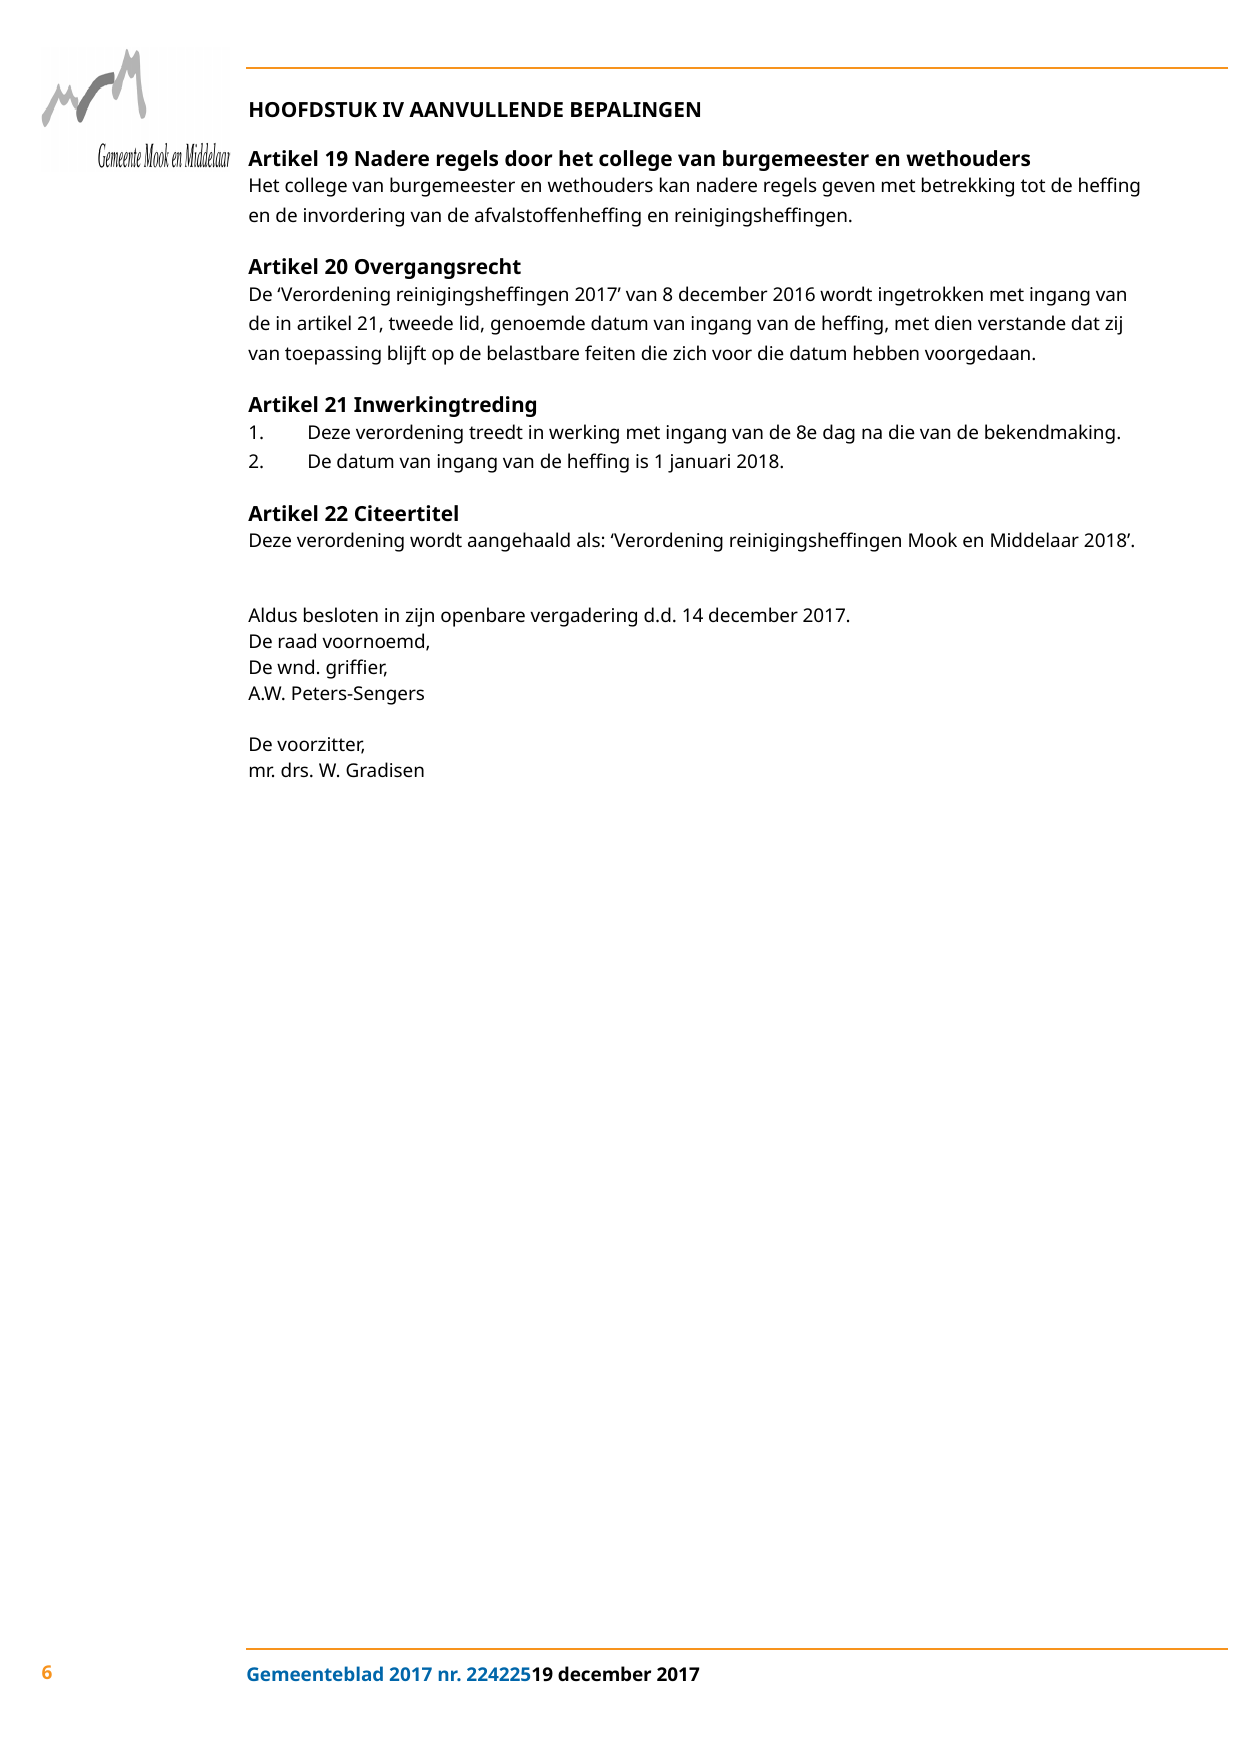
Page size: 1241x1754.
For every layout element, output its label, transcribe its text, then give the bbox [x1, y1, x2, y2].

text De ‘Verordening reinigingsheffingen 2017’ van 8 december 2016 wordt ingetrokken met ingang van de in artikel 21, tweede lid, genoemde datum van ingang van de heffing, met dien verstande dat zij van toepassing blijft op de belastbare feiten die zich voor die datum hebben voorgedaan. [248, 281, 1152, 366]
text Artikel 19 Nadere regels door het college van burgemeester en wethouders [248, 144, 1152, 172]
text Artikel 21 Inwerkingtreding [248, 391, 1152, 419]
text Deze verordening wordt aangehaald als: ‘Verordening reinigingsheffingen Mook en Middelaar 2018’. [248, 527, 1152, 553]
text Artikel 20 Overgangsrecht [248, 252, 1152, 281]
text HOOFDSTUK IV AANVULLENDE BEPALINGEN [248, 95, 1152, 123]
text A.W. Peters-Sengers [248, 680, 1152, 706]
list De datum van ingang van de heffing is 1 januari 2018. [248, 448, 1152, 474]
list Deze verordening treedt in werking met ingang van de 8e dag na die van de bekendmaking. [248, 419, 1152, 445]
text Artikel 22 Citeertitel [248, 499, 1152, 527]
text Het college van burgemeester en wethouders kan nadere regels geven met betrekking tot de heffing en de invordering van de afvalstoffenheffing en reinigingsheffingen. [248, 172, 1152, 228]
text De wnd. griffier, [248, 654, 1152, 680]
text De raad voornoemd, [248, 628, 1152, 654]
text mr. drs. W. Gradisen [248, 757, 1152, 783]
text Aldus besloten in zijn openbare vergadering d.d. 14 december 2017. [248, 603, 1152, 628]
picture [41, 47, 231, 172]
text De voorzitter, [248, 731, 1152, 757]
